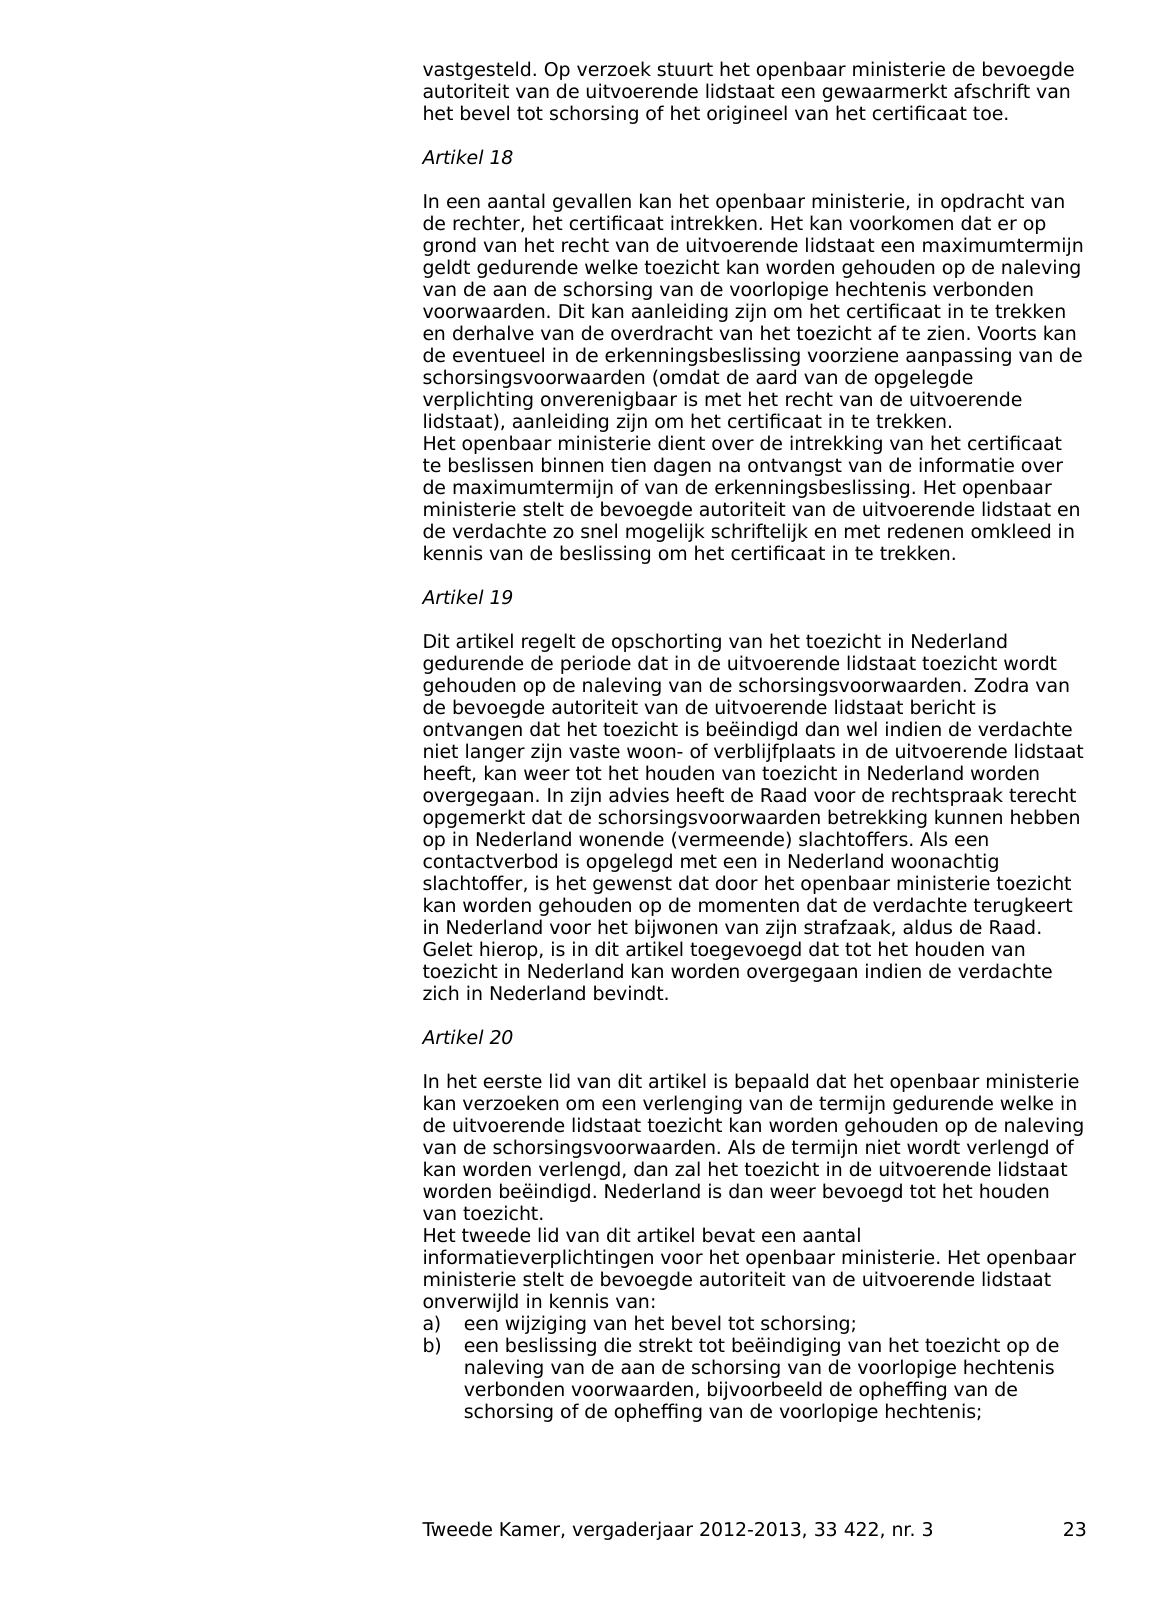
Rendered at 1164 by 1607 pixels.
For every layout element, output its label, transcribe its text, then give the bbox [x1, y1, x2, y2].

text vastgesteld. Op verzoek stuurt het openbaar ministerie de bevoegde autoriteit van de uitvoerende lidstaat een gewaarmerkt afschrift van het bevel tot schorsing of het origineel van het certificaat toe. [422, 59, 1087, 125]
text Dit artikel regelt de opschorting van het toezicht in Nederland gedurende de periode dat in de uitvoerende lidstaat toezicht wordt gehouden op de naleving van de schorsingsvoorwaarden. Zodra van de bevoegde autoriteit van de uitvoerende lidstaat bericht is ontvangen dat het toezicht is beëindigd dan wel indien de verdachte niet langer zijn vaste woon- of verblijfplaats in de uitvoerende lidstaat heeft, kan weer tot het houden van toezicht in Nederland worden overgegaan. In zijn advies heeft de Raad voor de rechtspraak terecht opgemerkt dat de schorsingsvoorwaarden betrekking kunnen hebben op in Nederland wonende (vermeende) slachtoffers. Als een contactverbod is opgelegd met een in Nederland woonachtig slachtoffer, is het gewenst dat door het openbaar ministerie toezicht kan worden gehouden op de momenten dat de verdachte terugkeert in Nederland voor het bijwonen van zijn strafzaak, aldus de Raad. Gelet hierop, is in dit artikel toegevoegd dat tot het houden van toezicht in Nederland kan worden overgegaan indien de verdachte zich in Nederland bevindt. [422, 631, 1087, 1005]
text a) een wijziging van het bevel tot schorsing; [422, 1313, 1087, 1335]
subtitle Artikel 18 [422, 147, 1087, 169]
subtitle Artikel 20 [422, 1027, 1087, 1049]
text In het eerste lid van dit artikel is bepaald dat het openbaar ministerie kan verzoeken om een verlenging van de termijn gedurende welke in de uitvoerende lidstaat toezicht kan worden gehouden op de naleving van de schorsingsvoorwaarden. Als de termijn niet wordt verlengd of kan worden verlengd, dan zal het toezicht in de uitvoerende lidstaat worden beëindigd. Nederland is dan weer bevoegd tot het houden van toezicht. [422, 1071, 1087, 1225]
text b) een beslissing die strekt tot beëindiging van het toezicht op de naleving van de aan de schorsing van de voorlopige hechtenis verbonden voorwaarden, bijvoorbeeld de opheffing van de schorsing of de opheffing van de voorlopige hechtenis; [422, 1335, 1087, 1423]
subtitle Artikel 19 [422, 587, 1087, 609]
text Het tweede lid van dit artikel bevat een aantal informatieverplichtingen voor het openbaar ministerie. Het openbaar ministerie stelt de bevoegde autoriteit van de uitvoerende lidstaat onverwijld in kennis van: [422, 1225, 1087, 1313]
text Het openbaar ministerie dient over de intrekking van het certificaat te beslissen binnen tien dagen na ontvangst van de informatie over de maximumtermijn of van de erkenningsbeslissing. Het openbaar ministerie stelt de bevoegde autoriteit van de uitvoerende lidstaat en de verdachte zo snel mogelijk schriftelijk en met redenen omkleed in kennis van de beslissing om het certificaat in te trekken. [422, 433, 1087, 565]
text In een aantal gevallen kan het openbaar ministerie, in opdracht van de rechter, het certificaat intrekken. Het kan voorkomen dat er op grond van het recht van de uitvoerende lidstaat een maximumtermijn geldt gedurende welke toezicht kan worden gehouden op de naleving van de aan de schorsing van de voorlopige hechtenis verbonden voorwaarden. Dit kan aanleiding zijn om het certificaat in te trekken en derhalve van de overdracht van het toezicht af te zien. Voorts kan de eventueel in de erkenningsbeslissing voorziene aanpassing van de schorsingsvoorwaarden (omdat de aard van de opgelegde verplichting onverenigbaar is met het recht van de uitvoerende lidstaat), aanleiding zijn om het certificaat in te trekken. [422, 191, 1087, 433]
